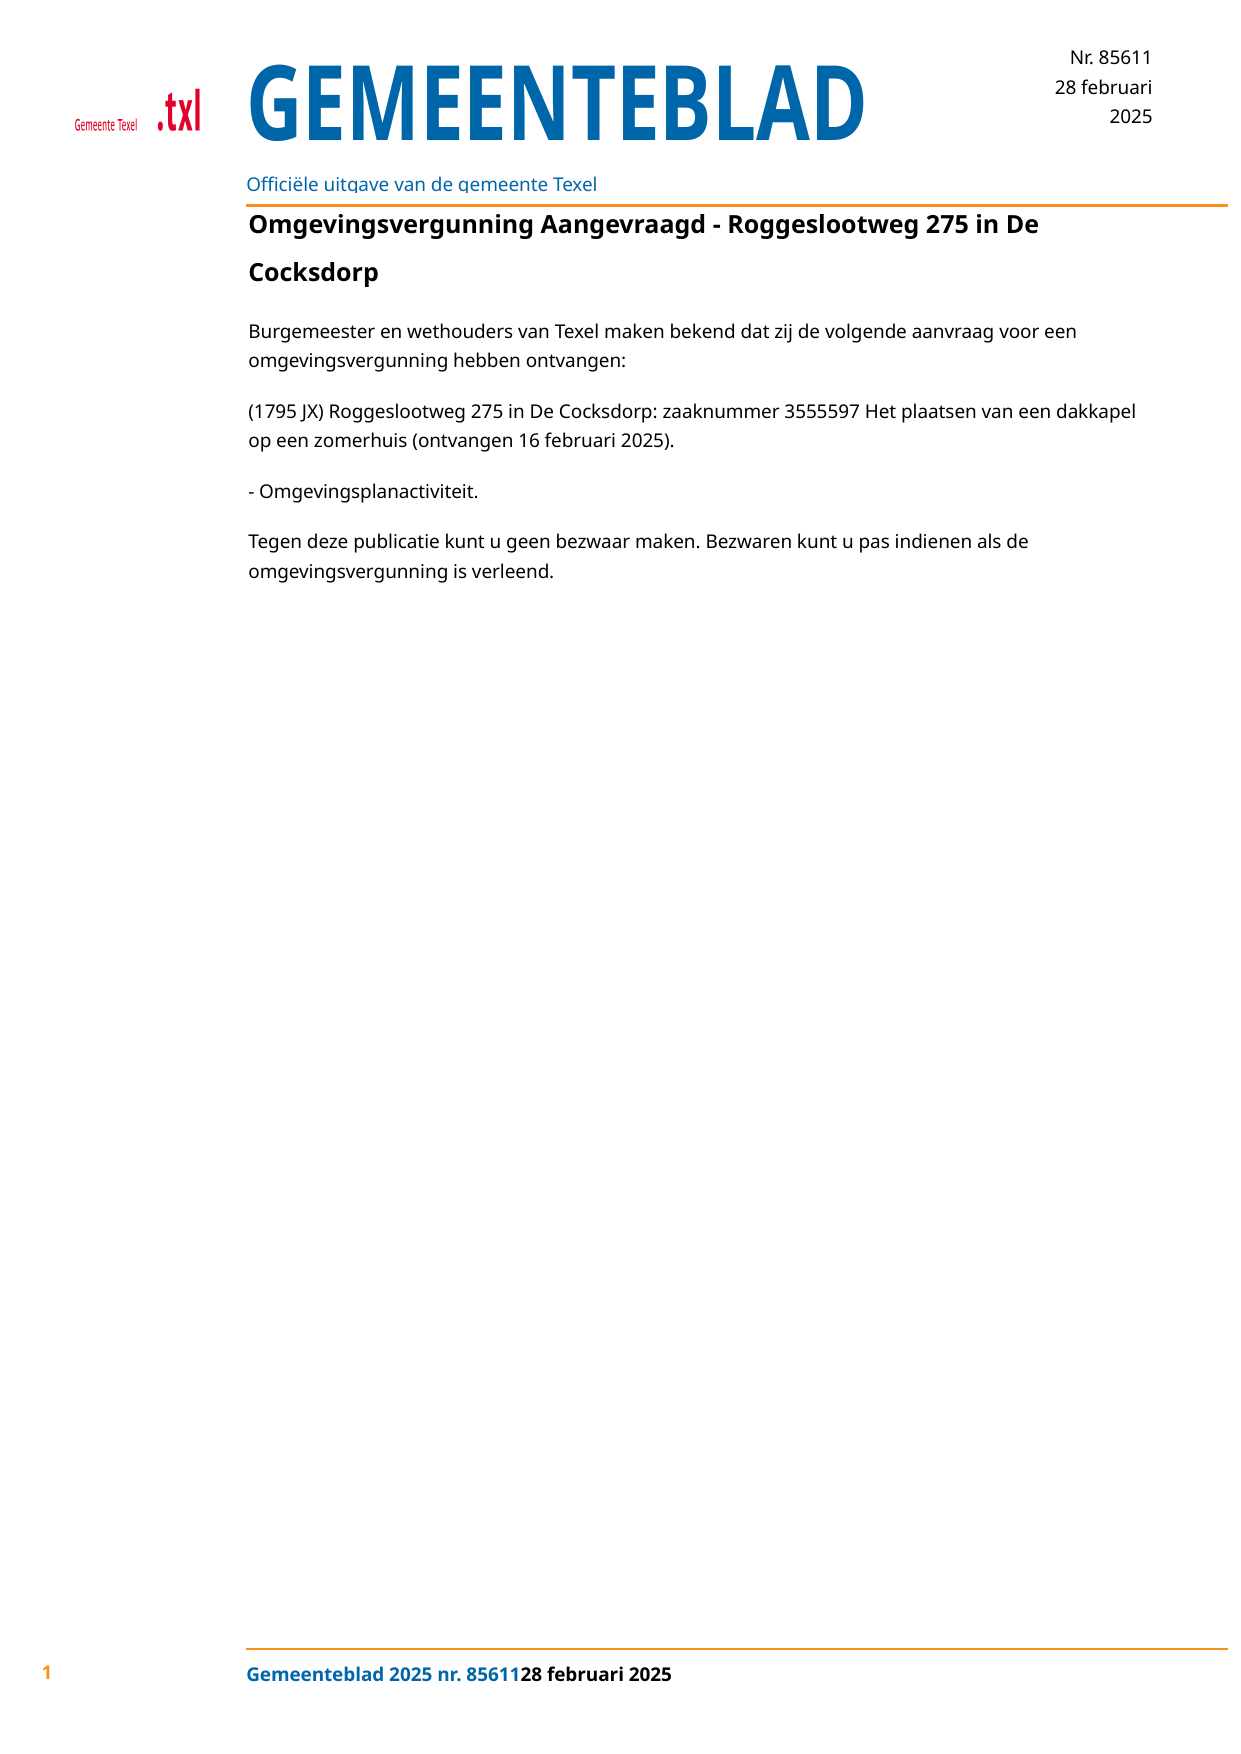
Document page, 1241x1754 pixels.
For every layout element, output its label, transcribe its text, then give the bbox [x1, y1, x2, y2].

text Tegen deze publicatie kunt u geen bezwaar maken. Bezwaren kunt u pas indienen als de omgevingsvergunning is verleend. [248, 528, 1152, 584]
picture [41, 47, 231, 172]
text - Omgevingsplanactiviteit. [248, 478, 1152, 504]
text Burgemeester en wethouders van Texel maken bekend dat zij de volgende aanvraag voor een omgevingsvergunning hebben ontvangen: [248, 318, 1152, 373]
text (1795 JX) Roggeslootweg 275 in De Cocksdorp: zaaknummer 3555597 Het plaatsen van een dakkapel op een zomerhuis (ontvangen 16 februari 2025). [248, 398, 1152, 453]
text Omgevingsvergunning Aangevraagd - Roggeslootweg 275 in De Cocksdorp [248, 207, 1152, 288]
